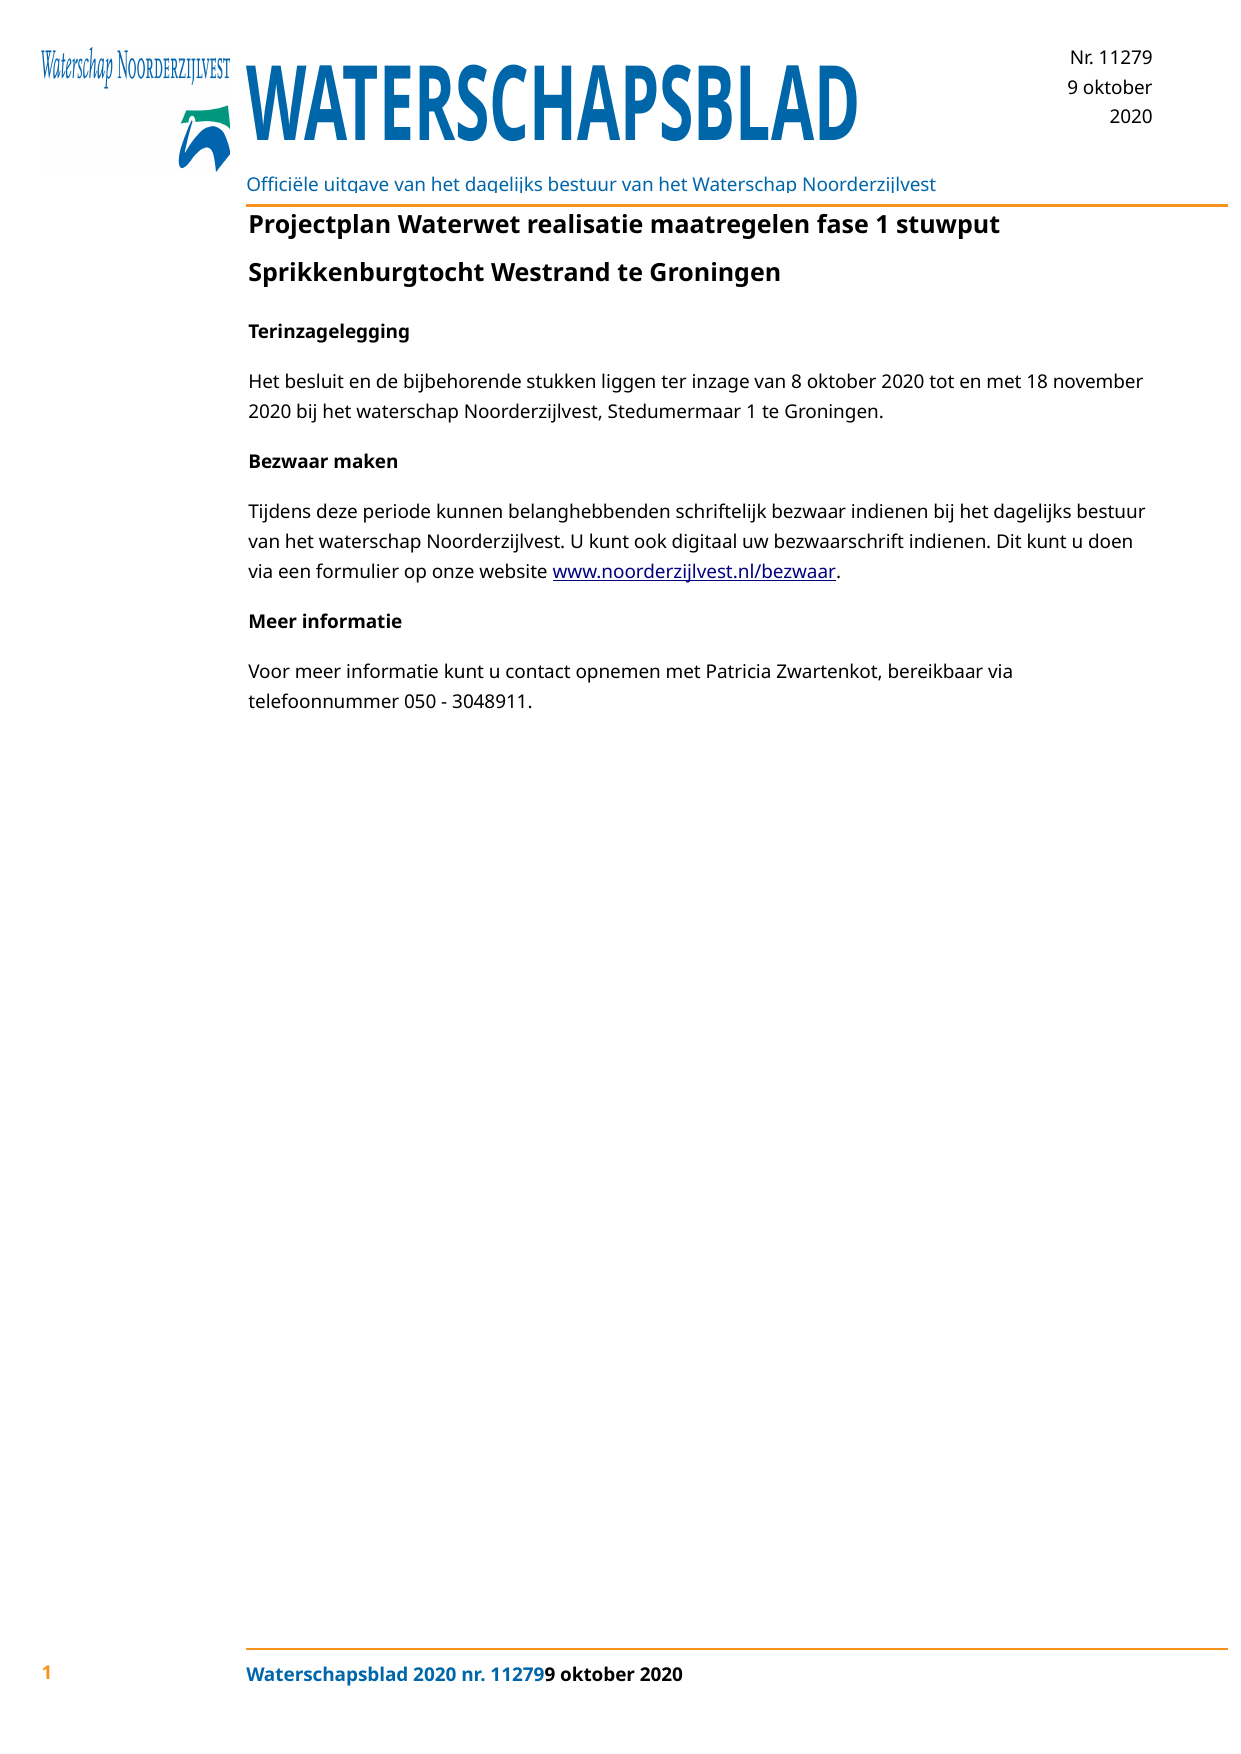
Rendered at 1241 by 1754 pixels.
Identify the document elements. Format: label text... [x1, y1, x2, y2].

text Tijdens deze periode kunnen belanghebbenden schriftelijk bezwaar indienen bij het dagelijks bestuur van het waterschap Noorderzijlvest. U kunt ook digitaal uw bezwaarschrift indienen. Dit kunt u doen via een formulier op onze website www.noorderzijlvest.nl/bezwaar. [248, 499, 1152, 584]
text Bezwaar maken [248, 448, 1152, 474]
picture [41, 47, 231, 172]
text Meer informatie [248, 608, 1152, 634]
text Projectplan Waterwet realisatie maatregelen fase 1 stuwput Sprikkenburgtocht Westrand te Groningen [248, 207, 1152, 288]
text Het besluit en de bijbehorende stukken liggen ter inzage van 8 oktober 2020 tot en met 18 november 2020 bij het waterschap Noorderzijlvest, Stedumermaar 1 te Groningen. [248, 368, 1152, 424]
text Terinzagelegging [248, 318, 1152, 344]
text Voor meer informatie kunt u contact opnemen met Patricia Zwartenkot, bereikbaar via telefoonnummer 050 - 3048911. [248, 659, 1152, 714]
